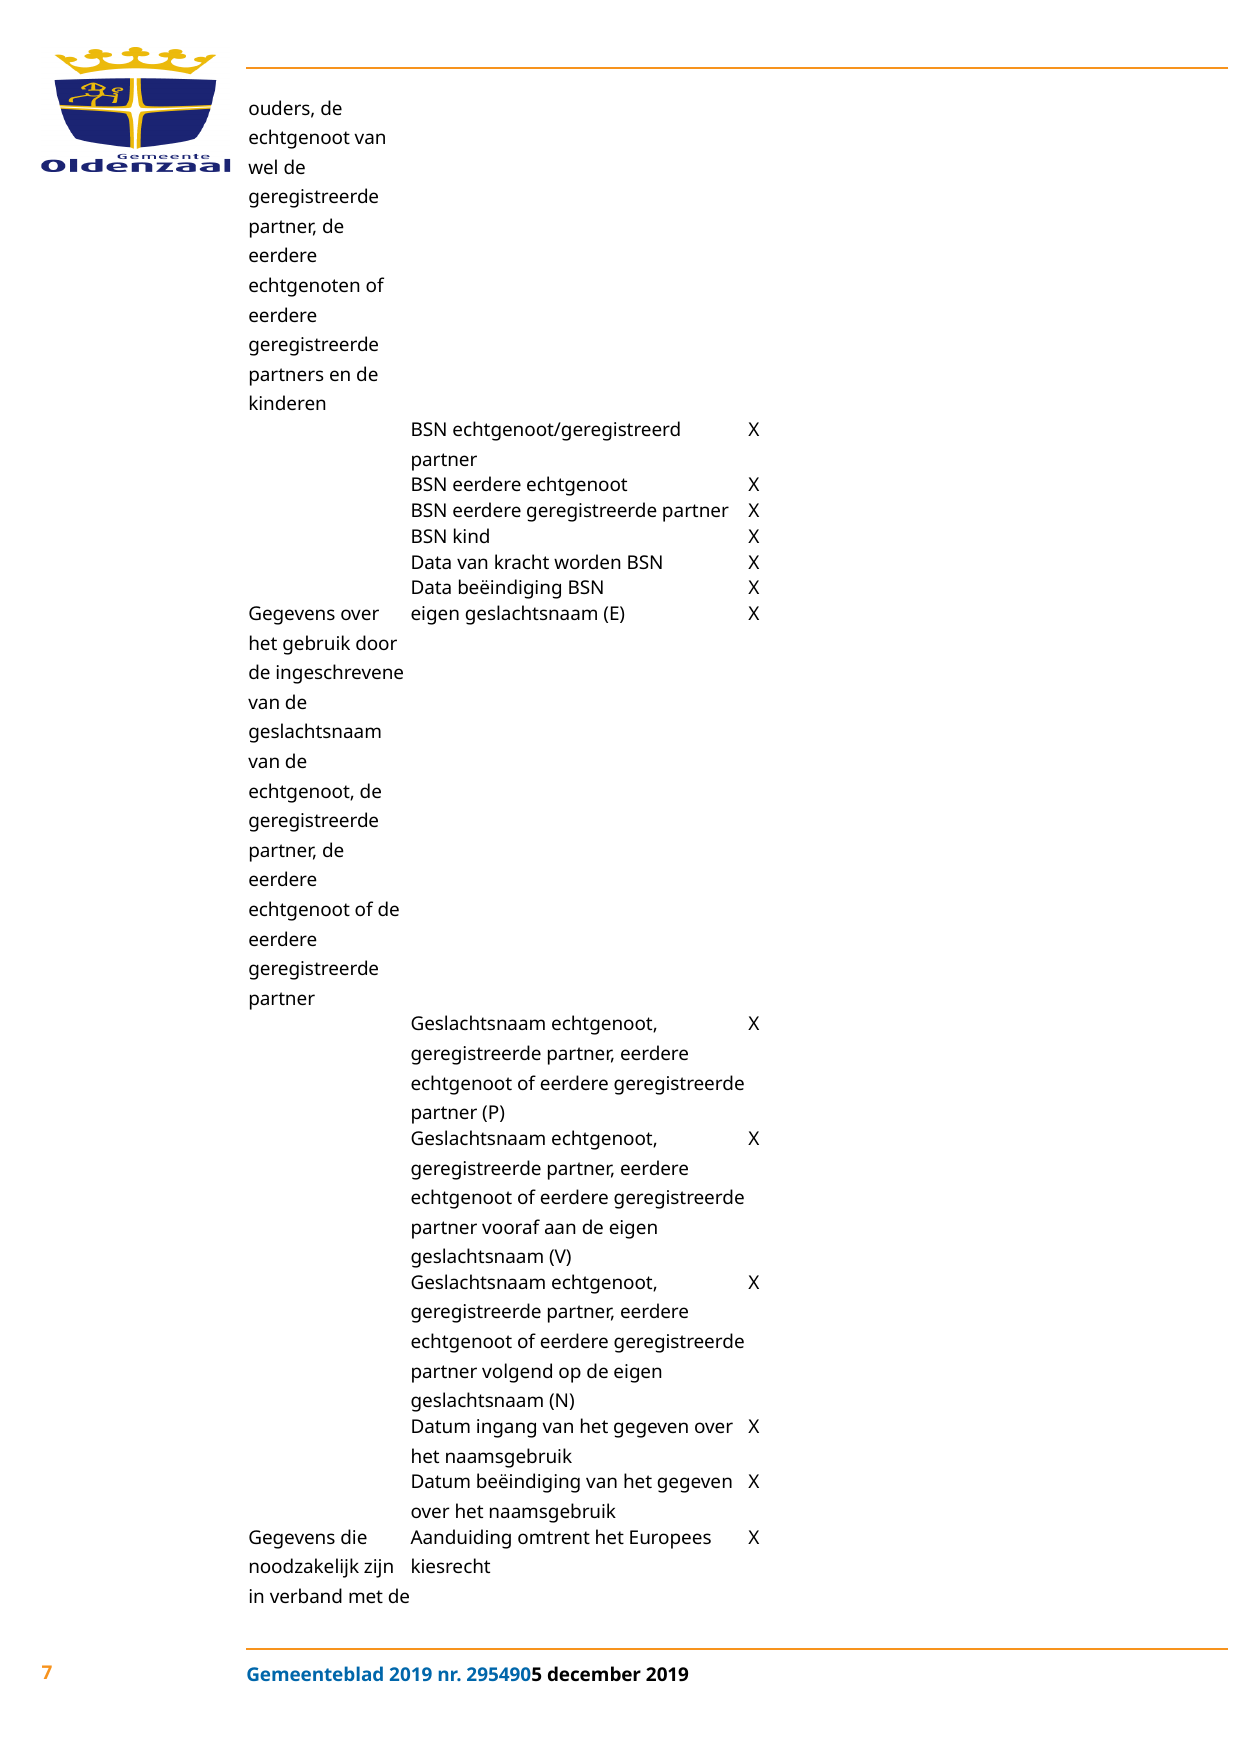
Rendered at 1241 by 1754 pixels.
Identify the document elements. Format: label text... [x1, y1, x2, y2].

table_cell [950, 523, 1051, 549]
table_cell [950, 416, 1051, 472]
table_cell X [748, 1269, 849, 1413]
table_cell [248, 1413, 410, 1468]
table_cell X [748, 1011, 849, 1125]
table_cell [248, 416, 410, 472]
table_cell [248, 523, 410, 549]
table_cell [950, 1011, 1051, 1125]
table_cell [1051, 1011, 1152, 1125]
table_cell [1051, 1413, 1152, 1468]
table_cell Geslachtsnaam echtgenoot, geregistreerde partner, eerdere echtgenoot of eerdere geregistreerde partner (P) [410, 1011, 748, 1125]
table_cell [849, 1413, 950, 1468]
table_cell BSN kind [410, 523, 748, 549]
table_cell X [748, 549, 849, 574]
table_cell BSN eerdere echtgenoot [410, 472, 748, 497]
table_cell [950, 600, 1051, 1011]
table_cell [1051, 416, 1152, 472]
table_cell [849, 416, 950, 472]
table_cell X [748, 1524, 849, 1609]
table_cell [849, 498, 950, 523]
table_cell [849, 549, 950, 574]
table_cell [248, 1011, 410, 1125]
table_cell [950, 1413, 1051, 1468]
table_cell [410, 95, 748, 416]
table_cell [950, 1125, 1051, 1269]
table_cell [248, 1269, 410, 1413]
table_cell [248, 498, 410, 523]
table_cell [849, 1011, 950, 1125]
table_cell [950, 549, 1051, 574]
table_cell [1051, 575, 1152, 600]
table_cell X [748, 1125, 849, 1269]
table_cell Geslachtsnaam echtgenoot, geregistreerde partner, eerdere echtgenoot of eerdere geregistreerde partner vooraf aan de eigen geslachtsnaam (V) [410, 1125, 748, 1269]
table_cell [950, 1524, 1051, 1609]
table_cell Data beëindiging BSN [410, 575, 748, 600]
table_cell [849, 1269, 950, 1413]
table_cell X [748, 472, 849, 497]
table_cell [950, 1269, 1051, 1413]
table_cell Data van kracht worden BSN [410, 549, 748, 574]
table_cell [248, 1125, 410, 1269]
table_cell Gegevens over het gebruik door de ingeschrevene van de geslachtsnaam van de echtgenoot, de geregistreerde partner, de eerdere echtgenoot of de eerdere geregistreerde partner [248, 600, 410, 1011]
table_cell [1051, 549, 1152, 574]
table_cell [1051, 600, 1152, 1011]
table_cell ouders, de echtgenoot van wel de geregistreerde partner, de eerdere echtgenoten of eerdere geregistreerde partners en de kinderen [248, 95, 410, 416]
table_cell eigen geslachtsnaam (E) [410, 600, 748, 1011]
table_cell Datum beëindiging van het gegeven over het naamsgebruik [410, 1469, 748, 1524]
table_cell [1051, 1125, 1152, 1269]
table_cell BSN echtgenoot/geregistreerd partner [410, 416, 748, 472]
picture [41, 47, 231, 172]
table_cell [248, 472, 410, 497]
table_cell [1051, 498, 1152, 523]
table_cell [849, 95, 950, 416]
table_cell [950, 575, 1051, 600]
table_cell [748, 95, 849, 416]
table_cell [950, 498, 1051, 523]
table_cell [1051, 1469, 1152, 1524]
table_cell [1051, 95, 1152, 416]
table_cell [1051, 472, 1152, 497]
table_cell X [748, 498, 849, 523]
table_cell [950, 472, 1051, 497]
table_cell [849, 1524, 950, 1609]
table_cell [849, 600, 950, 1011]
table_cell [248, 549, 410, 574]
table_cell [1051, 1269, 1152, 1413]
table_cell [849, 1469, 950, 1524]
table_cell [849, 575, 950, 600]
table_cell X [748, 1469, 849, 1524]
table_cell Aanduiding omtrent het Europees kiesrecht [410, 1524, 748, 1609]
table_cell Datum ingang van het gegeven over het naamsgebruik [410, 1413, 748, 1468]
table_cell [950, 1469, 1051, 1524]
table_cell X [748, 523, 849, 549]
table_cell X [748, 600, 849, 1011]
table_cell [849, 523, 950, 549]
table_cell [950, 95, 1051, 416]
table_cell X [748, 575, 849, 600]
table_cell [849, 1125, 950, 1269]
table_cell [1051, 523, 1152, 549]
table_cell X [748, 1413, 849, 1468]
table_cell [248, 575, 410, 600]
table_cell [1051, 1524, 1152, 1609]
table_cell X [748, 416, 849, 472]
table_cell Geslachtsnaam echtgenoot, geregistreerde partner, eerdere echtgenoot of eerdere geregistreerde partner volgend op de eigen geslachtsnaam (N) [410, 1269, 748, 1413]
table_cell Gegevens die noodzakelijk zijn in verband met de [248, 1524, 410, 1609]
table_cell BSN eerdere geregistreerde partner [410, 498, 748, 523]
table_cell [248, 1469, 410, 1524]
table_cell [849, 472, 950, 497]
